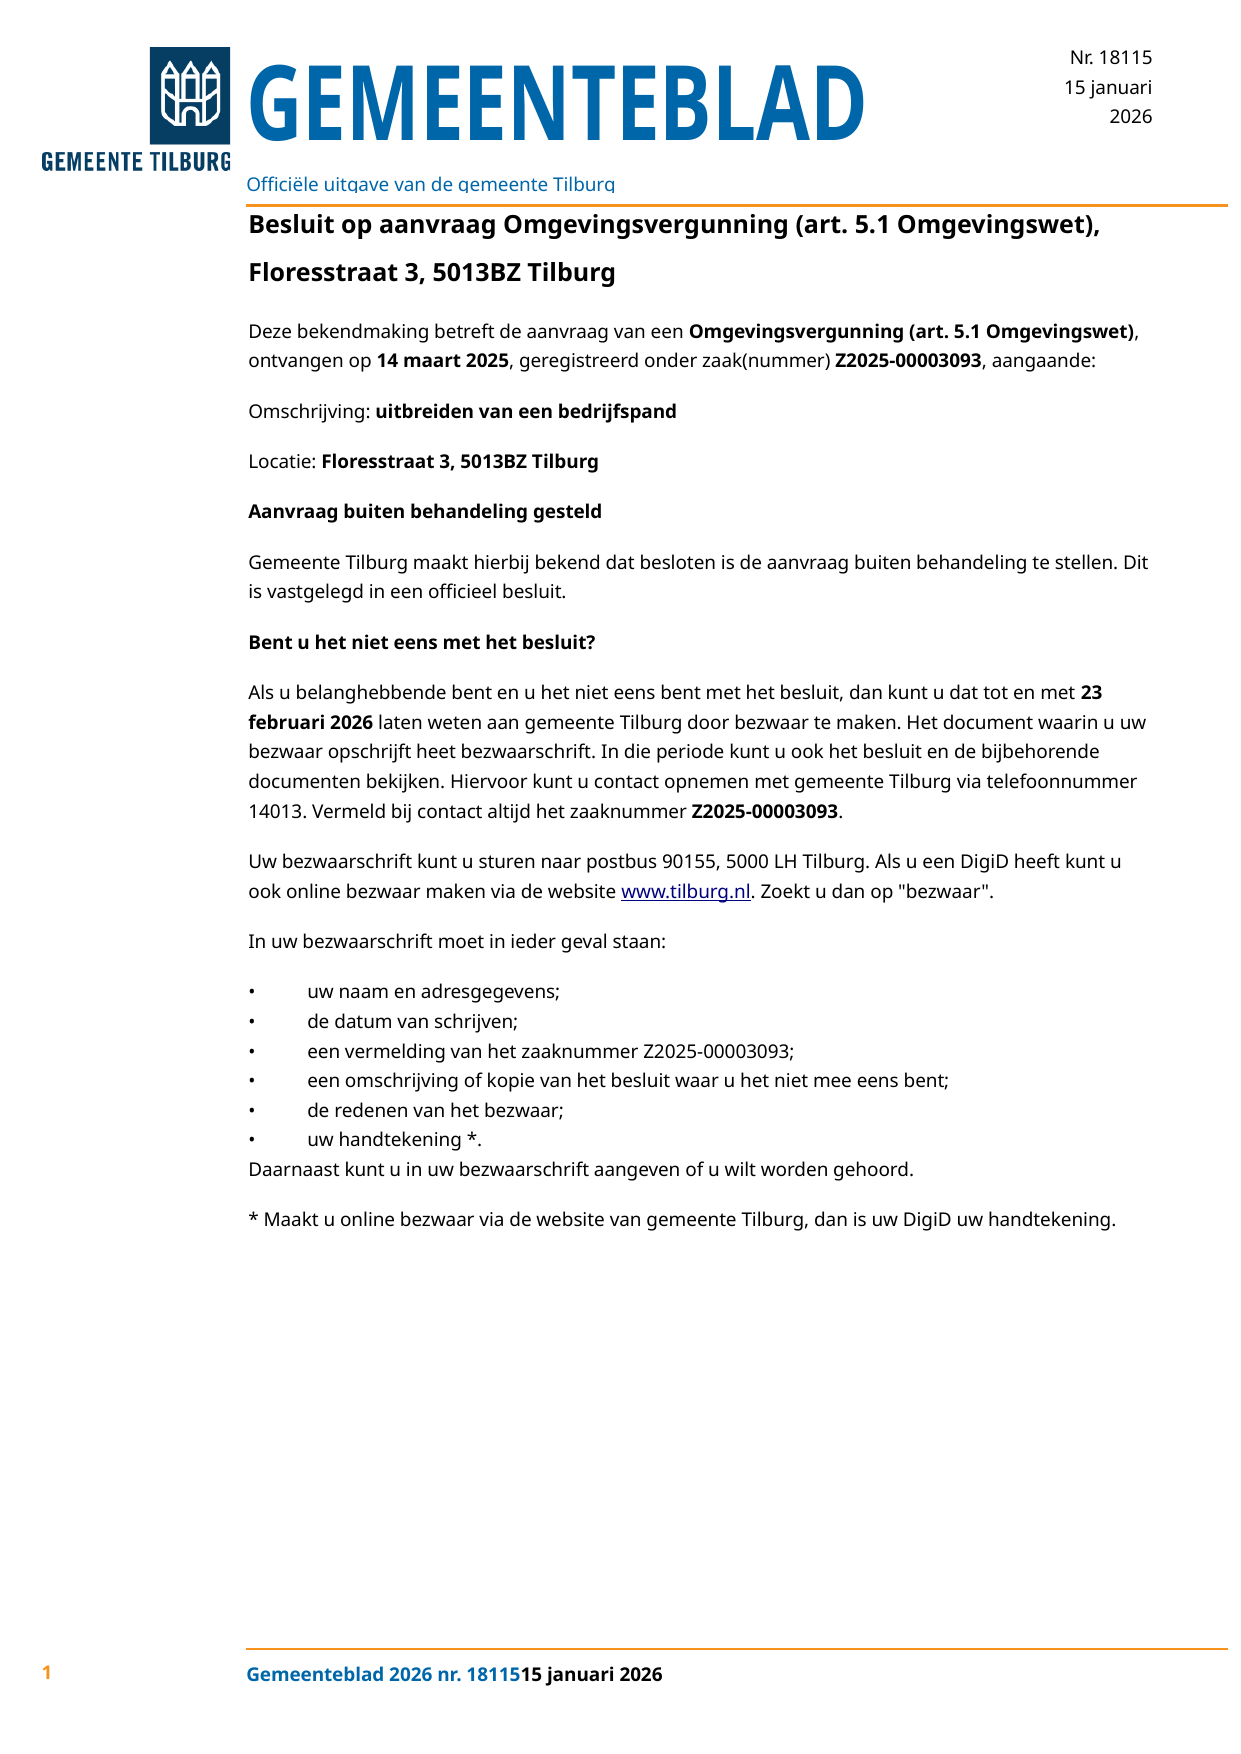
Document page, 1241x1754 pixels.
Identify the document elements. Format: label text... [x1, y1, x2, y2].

text In uw bezwaarschrift moet in ieder geval staan: [248, 928, 1152, 954]
text Daarnaast kunt u in uw bezwaarschrift aangeven of u wilt worden gehoord. [248, 1156, 1152, 1182]
text * Maakt u online bezwaar via de website van gemeente Tilburg, dan is uw DigiD uw handtekening. [248, 1207, 1152, 1232]
list een vermelding van het zaaknummer Z2025-00003093; [248, 1038, 1152, 1064]
text Als u belanghebbende bent en u het niet eens bent met het besluit, dan kunt u dat tot en met 23 februari 2026 laten weten aan gemeente Tilburg door bezwaar te maken. Het document waarin u uw bezwaar opschrijft heet bezwaarschrift. In die periode kunt u ook het besluit en de bijbehorende documenten bekijken. Hiervoor kunt u contact opnemen met gemeente Tilburg via telefoonnummer 14013. Vermeld bij contact altijd het zaaknummer Z2025-00003093. [248, 679, 1152, 824]
text Deze bekendmaking betreft de aanvraag van een Omgevingsvergunning (art. 5.1 Omgevingswet), ontvangen op 14 maart 2025, geregistreerd onder zaak(nummer) Z2025-00003093, aangaande: [248, 318, 1152, 373]
list de datum van schrijven; [248, 1008, 1152, 1034]
text Omschrijving: uitbreiden van een bedrijfspand [248, 398, 1152, 424]
list een omschrijving of kopie van het besluit waar u het niet mee eens bent; [248, 1067, 1152, 1093]
text Besluit op aanvraag Omgevingsvergunning (art. 5.1 Omgevingswet), Floresstraat 3, 5013BZ Tilburg [248, 207, 1152, 288]
list uw handtekening *. [248, 1127, 1152, 1152]
text Bent u het niet eens met het besluit? [248, 629, 1152, 655]
list uw naam en adresgegevens; [248, 979, 1152, 1004]
text Locatie: Floresstraat 3, 5013BZ Tilburg [248, 448, 1152, 474]
text Uw bezwaarschrift kunt u sturen naar postbus 90155, 5000 LH Tilburg. Als u een DigiD heeft kunt u ook online bezwaar maken via de website www.tilburg.nl. Zoekt u dan op "bezwaar". [248, 848, 1152, 904]
picture [41, 47, 231, 172]
list de redenen van het bezwaar; [248, 1097, 1152, 1123]
text Gemeente Tilburg maakt hierbij bekend dat besloten is de aanvraag buiten behandeling te stellen. Dit is vastgelegd in een officieel besluit. [248, 549, 1152, 604]
text Aanvraag buiten behandeling gesteld [248, 499, 1152, 524]
